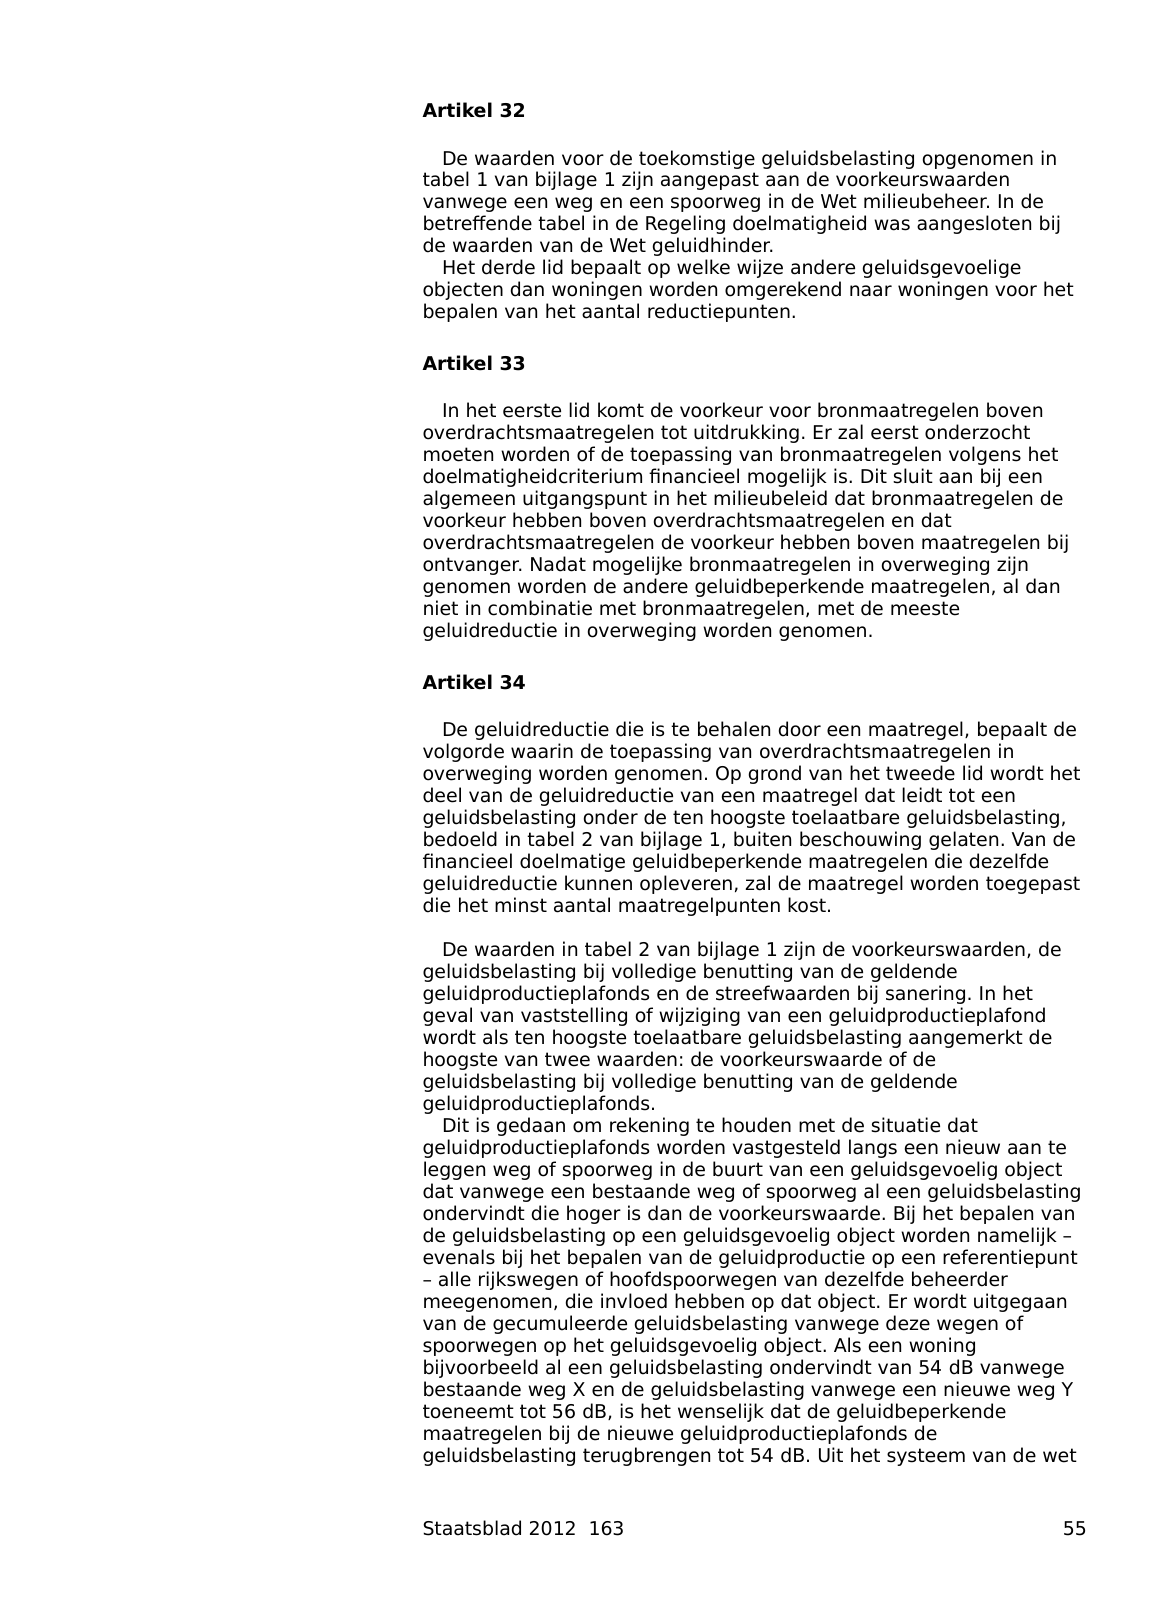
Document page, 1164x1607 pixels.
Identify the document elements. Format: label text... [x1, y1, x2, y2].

text Dit is gedaan om rekening te houden met de situatie dat geluidproductieplafonds worden vastgesteld langs een nieuw aan te leggen weg of spoorweg in de buurt van een geluidsgevoelig object dat vanwege een bestaande weg of spoorweg al een geluidsbelasting ondervindt die hoger is dan de voorkeurswaarde. Bij het bepalen van de geluidsbelasting op een geluidsgevoelig object worden namelijk – evenals bij het bepalen van de geluidproductie op een referentiepunt – alle rijkswegen of hoofdspoorwegen van dezelfde beheerder meegenomen, die invloed hebben op dat object. Er wordt uitgegaan van de gecumuleerde geluidsbelasting vanwege deze wegen of spoorwegen op het geluidsgevoelig object. Als een woning bijvoorbeeld al een geluidsbelasting ondervindt van 54 dB vanwege bestaande weg X en de geluidsbelasting vanwege een nieuwe weg Y toeneemt tot 56 dB, is het wenselijk dat de geluidbeperkende maatregelen bij de nieuwe geluidproductieplafonds de geluidsbelasting terugbrengen tot 54 dB. Uit het systeem van de wet [422, 1115, 1087, 1466]
subtitle Artikel 33 [422, 353, 1087, 375]
text De geluidreductie die is te behalen door een maatregel, bepaalt de volgorde waarin de toepassing van overdrachtsmaatregelen in overweging worden genomen. Op grond van het tweede lid wordt het deel van de geluidreductie van een maatregel dat leidt tot een geluidsbelasting onder de ten hoogste toelaatbare geluidsbelasting, bedoeld in tabel 2 van bijlage 1, buiten beschouwing gelaten. Van de financieel doelmatige geluidbeperkende maatregelen die dezelfde geluidreductie kunnen opleveren, zal de maatregel worden toegepast die het minst aantal maatregelpunten kost. [422, 719, 1087, 917]
subtitle Artikel 34 [422, 672, 1087, 694]
text De waarden in tabel 2 van bijlage 1 zijn de voorkeurswaarden, de geluidsbelasting bij volledige benutting van de geldende geluidproductieplafonds en de streefwaarden bij sanering. In het geval van vaststelling of wijziging van een geluidproductieplafond wordt als ten hoogste toelaatbare geluidsbelasting aangemerkt de hoogste van twee waarden: de voorkeurswaarde of de geluidsbelasting bij volledige benutting van de geldende geluidproductieplafonds. [422, 939, 1087, 1115]
subtitle Artikel 32 [422, 100, 1087, 122]
text In het eerste lid komt de voorkeur voor bronmaatregelen boven overdrachtsmaatregelen tot uitdrukking. Er zal eerst onderzocht moeten worden of de toepassing van bronmaatregelen volgens het doelmatigheidcriterium financieel mogelijk is. Dit sluit aan bij een algemeen uitgangspunt in het milieubeleid dat bronmaatregelen de voorkeur hebben boven overdrachtsmaatregelen en dat overdrachtsmaatregelen de voorkeur hebben boven maatregelen bij ontvanger. Nadat mogelijke bronmaatregelen in overweging zijn genomen worden de andere geluidbeperkende maatregelen, al dan niet in combinatie met bronmaatregelen, met de meeste geluidreductie in overweging worden genomen. [422, 400, 1087, 642]
text De waarden voor de toekomstige geluidsbelasting opgenomen in tabel 1 van bijlage 1 zijn aangepast aan de voorkeurswaarden vanwege een weg en een spoorweg in de Wet milieubeheer. In de betreffende tabel in de Regeling doelmatigheid was aangesloten bij de waarden van de Wet geluidhinder. [422, 147, 1087, 257]
text Het derde lid bepaalt op welke wijze andere geluidsgevoelige objecten dan woningen worden omgerekend naar woningen voor het bepalen van het aantal reductiepunten. [422, 257, 1087, 323]
